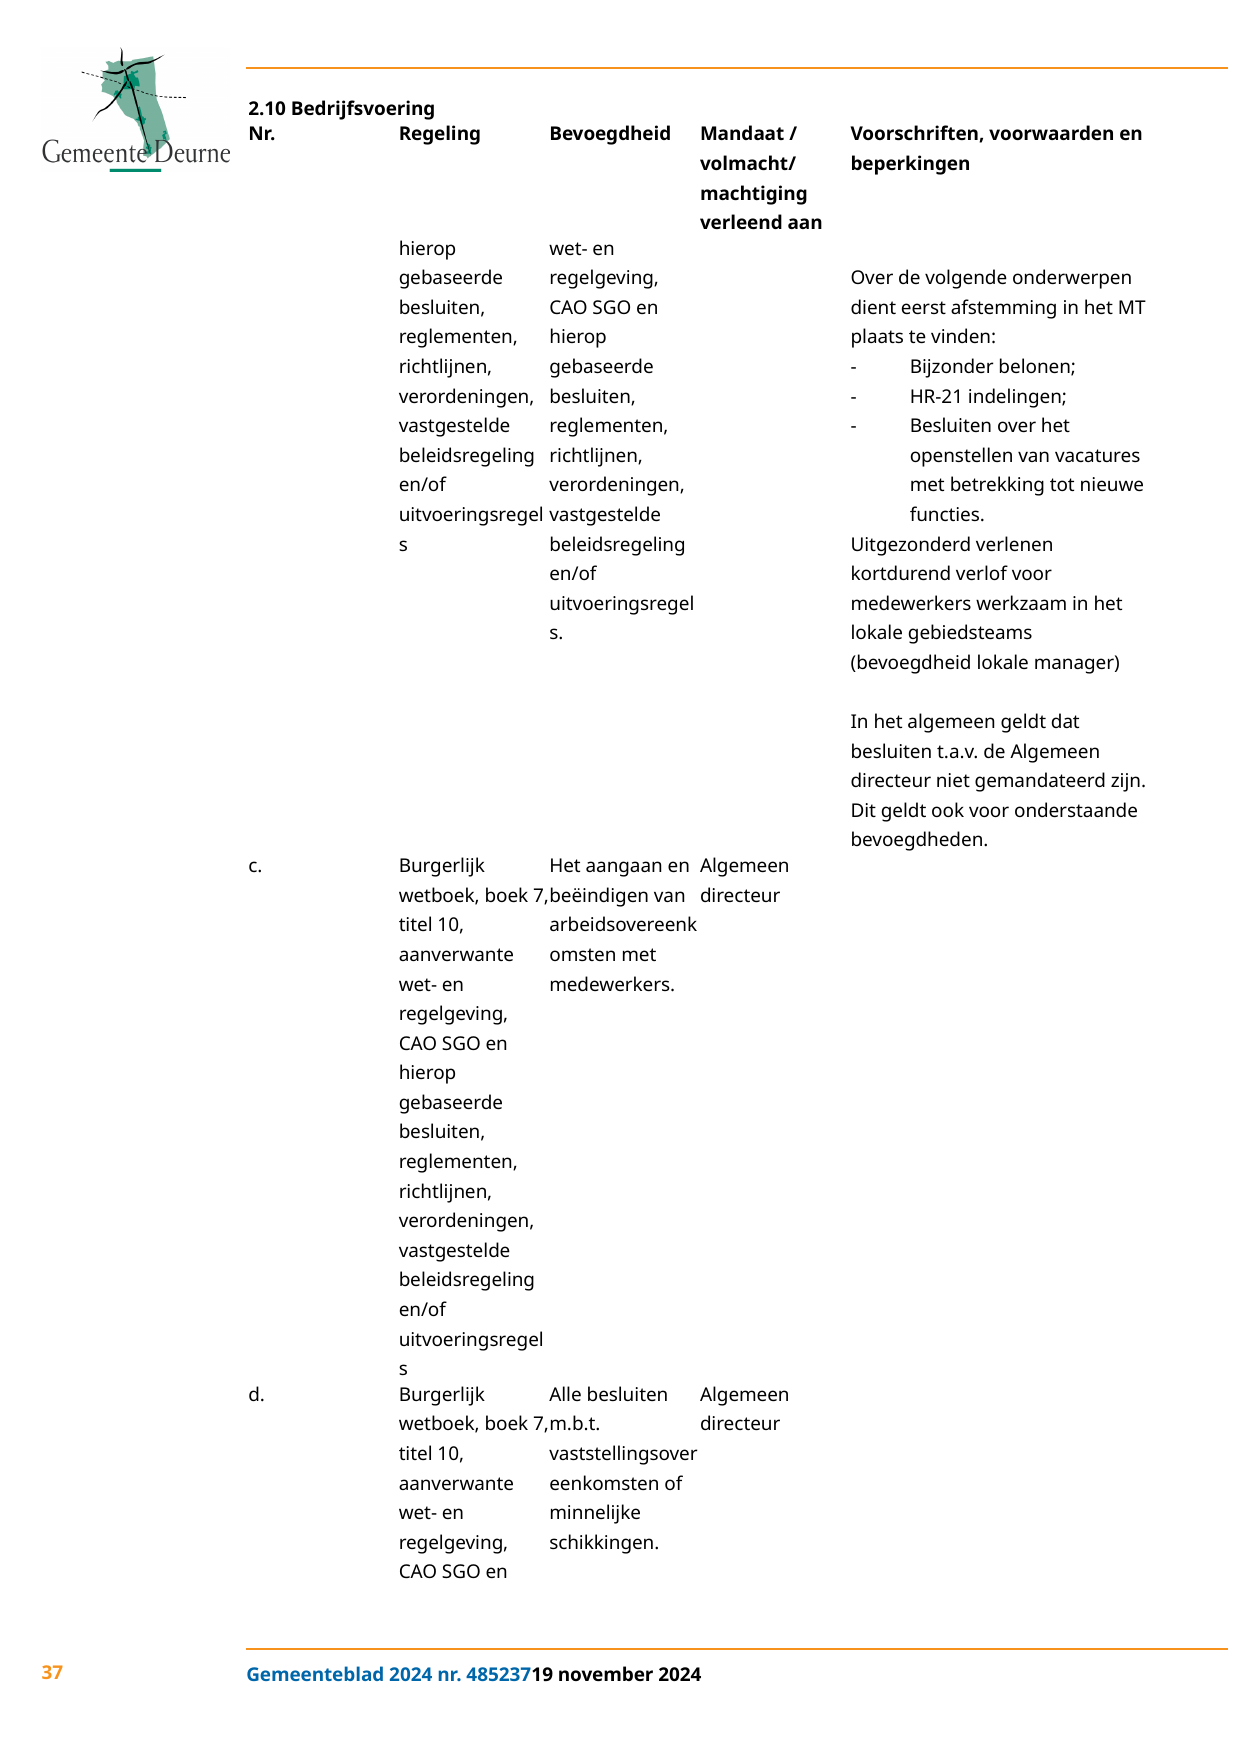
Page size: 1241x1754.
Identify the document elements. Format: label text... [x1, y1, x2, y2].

table_cell [850, 853, 1152, 1381]
table_cell Algemeen directeur [700, 853, 850, 1381]
table_cell d. [248, 1381, 398, 1584]
table_cell Voorschriften, voorwaarden en beperkingen [850, 121, 1152, 235]
table_cell Burgerlijk wetboek, boek 7, titel 10, aanverwante wet- en regelgeving, CAO SGO en hierop gebaseerde besluiten, reglementen, richtlijnen, verordeningen, vastgestelde beleidsregeling en/of uitvoeringsregels [399, 853, 549, 1381]
table_cell [850, 1381, 1152, 1584]
table_cell Bevoegdheid [549, 121, 700, 235]
table_cell wet- en regelgeving, CAO SGO en hierop gebaseerde besluiten, reglementen, richtlijnen, verordeningen, vastgestelde beleidsregeling en/of uitvoeringsregels. [549, 235, 700, 852]
table_cell Burgerlijk wetboek, boek 7, titel 10, aanverwante wet- en regelgeving, CAO SGO en [399, 1381, 549, 1584]
table_cell Algemeen directeur [700, 1381, 850, 1584]
table_header 2.10 Bedrijfsvoering [248, 95, 1001, 121]
table_cell Regeling [399, 121, 549, 235]
table_cell Mandaat / volmacht/ machtiging verleend aan [700, 121, 850, 235]
table_cell Over de volgende onderwerpen dient eerst afstemming in het MT plaats te vinden: Bijzonder belonen; HR-21 indelingen; Besluiten over het openstellen van vacatures met betrekking tot nieuwe functies. Uitgezonderd verlenen kortdurend verlof voor medewerkers werkzaam in het lokale gebiedsteams (bevoegdheid lokale manager) In het algemeen geldt dat besluiten t.a.v. de Algemeen directeur niet gemandateerd zijn. Dit geldt ook voor onderstaande bevoegdheden. [850, 235, 1152, 852]
table_cell [700, 235, 850, 852]
table_header [1001, 95, 1152, 121]
table_cell Alle besluiten m.b.t. vaststellingsovereenkomsten of minnelijke schikkingen. [549, 1381, 700, 1584]
picture [41, 47, 231, 172]
table_cell c. [248, 853, 398, 1381]
table_cell hierop gebaseerde besluiten, reglementen, richtlijnen, verordeningen, vastgestelde beleidsregeling en/of uitvoeringsregels [399, 235, 549, 852]
table_cell [248, 235, 398, 852]
table_cell Nr. [248, 121, 398, 235]
table_cell Het aangaan en beëindigen van arbeidsovereenkomsten met medewerkers. [549, 853, 700, 1381]
